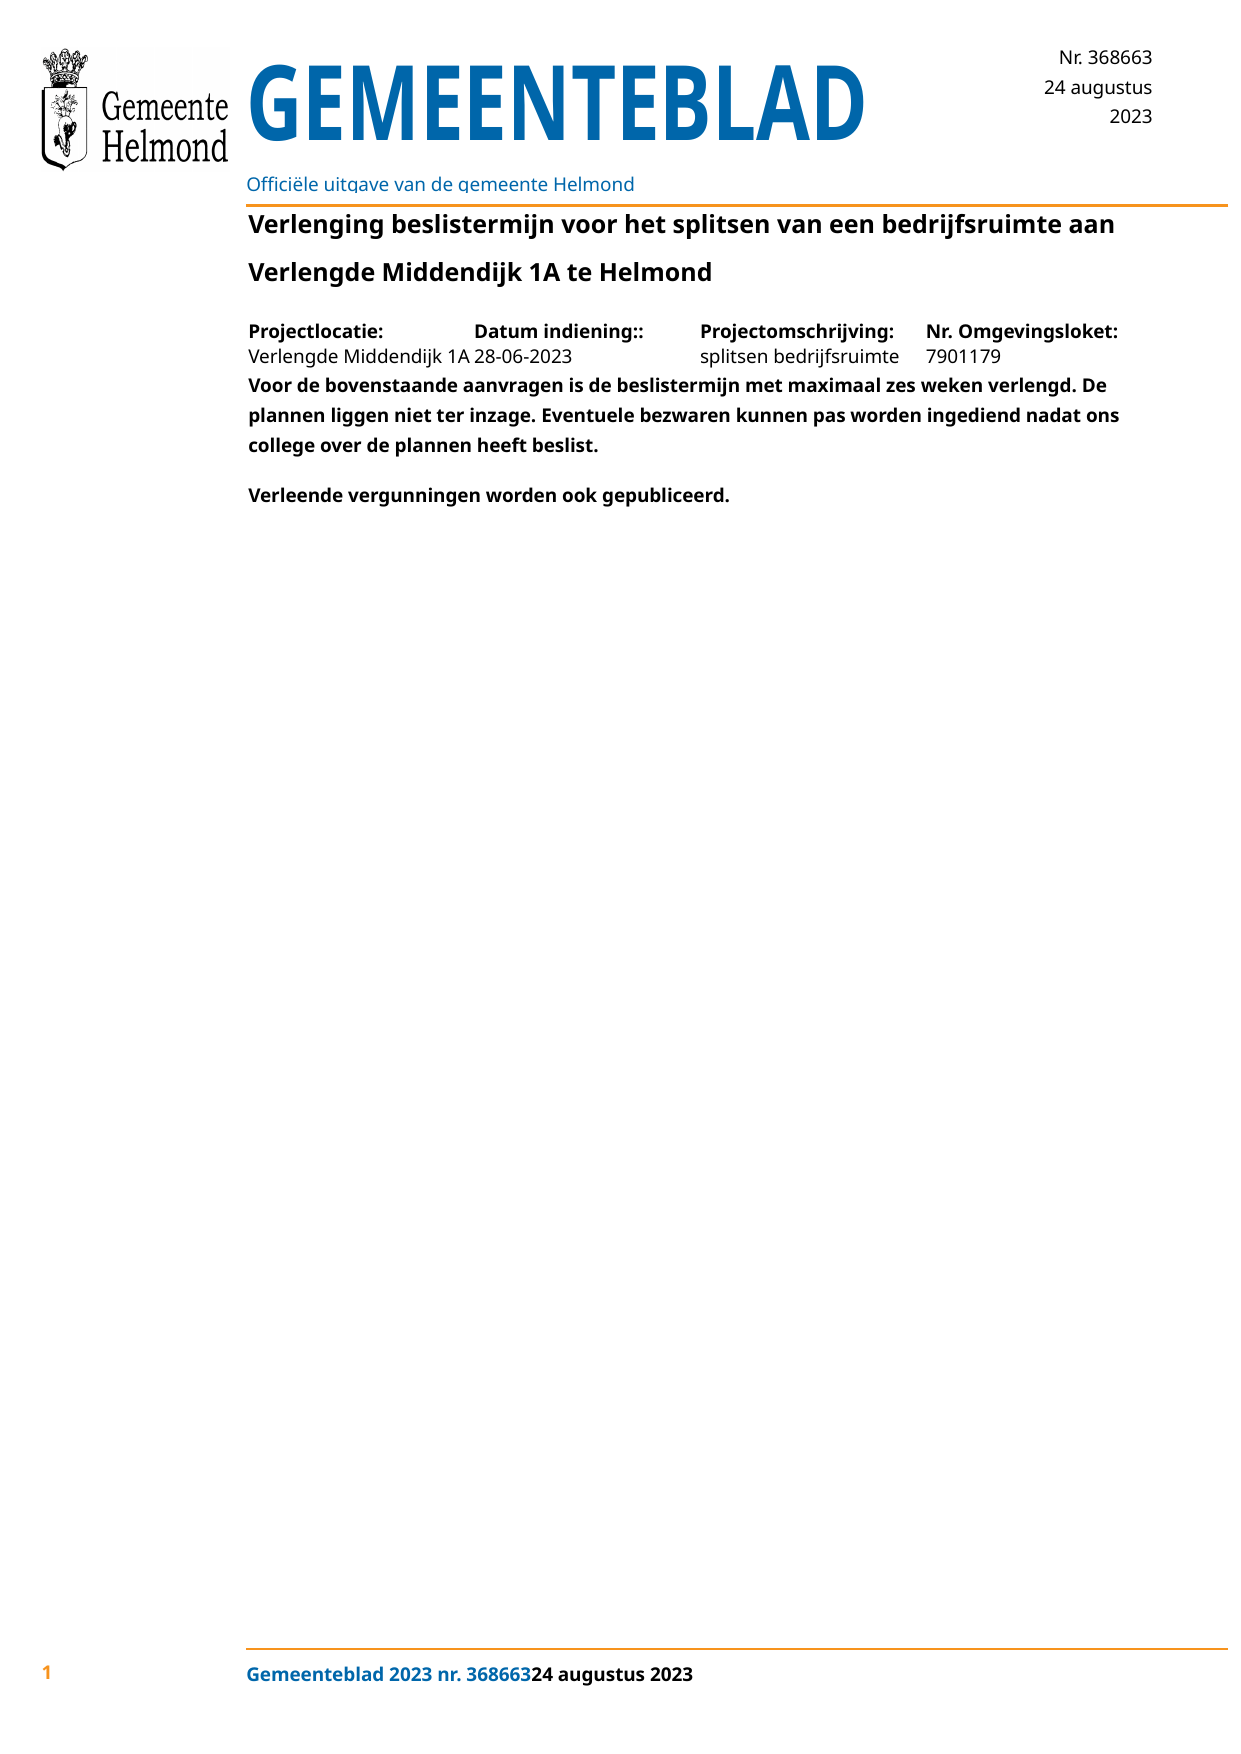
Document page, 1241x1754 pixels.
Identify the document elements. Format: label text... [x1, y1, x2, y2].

table_cell 28-06-2023 [474, 344, 700, 369]
table_header Projectomschrijving: [700, 318, 926, 344]
text Verlenging beslistermijn voor het splitsen van een bedrijfsruimte aan Verlengde Middendijk 1A te Helmond [248, 207, 1152, 288]
table_cell splitsen bedrijfsruimte [700, 344, 926, 369]
table_header Nr. Omgevingsloket: [926, 318, 1152, 344]
text Verleende vergunningen worden ook gepubliceerd. [248, 482, 1152, 508]
text Voor de bovenstaande aanvragen is de beslistermijn met maximaal zes weken verlengd. De plannen liggen niet ter inzage. Eventuele bezwaren kunnen pas worden ingediend nadat ons college over de plannen heeft beslist. [248, 373, 1152, 458]
table_header Datum indiening:: [474, 318, 700, 344]
table_cell Verlengde Middendijk 1A [248, 344, 474, 369]
picture [41, 47, 231, 172]
table_cell 7901179 [926, 344, 1152, 369]
table_header Projectlocatie: [248, 318, 474, 344]
